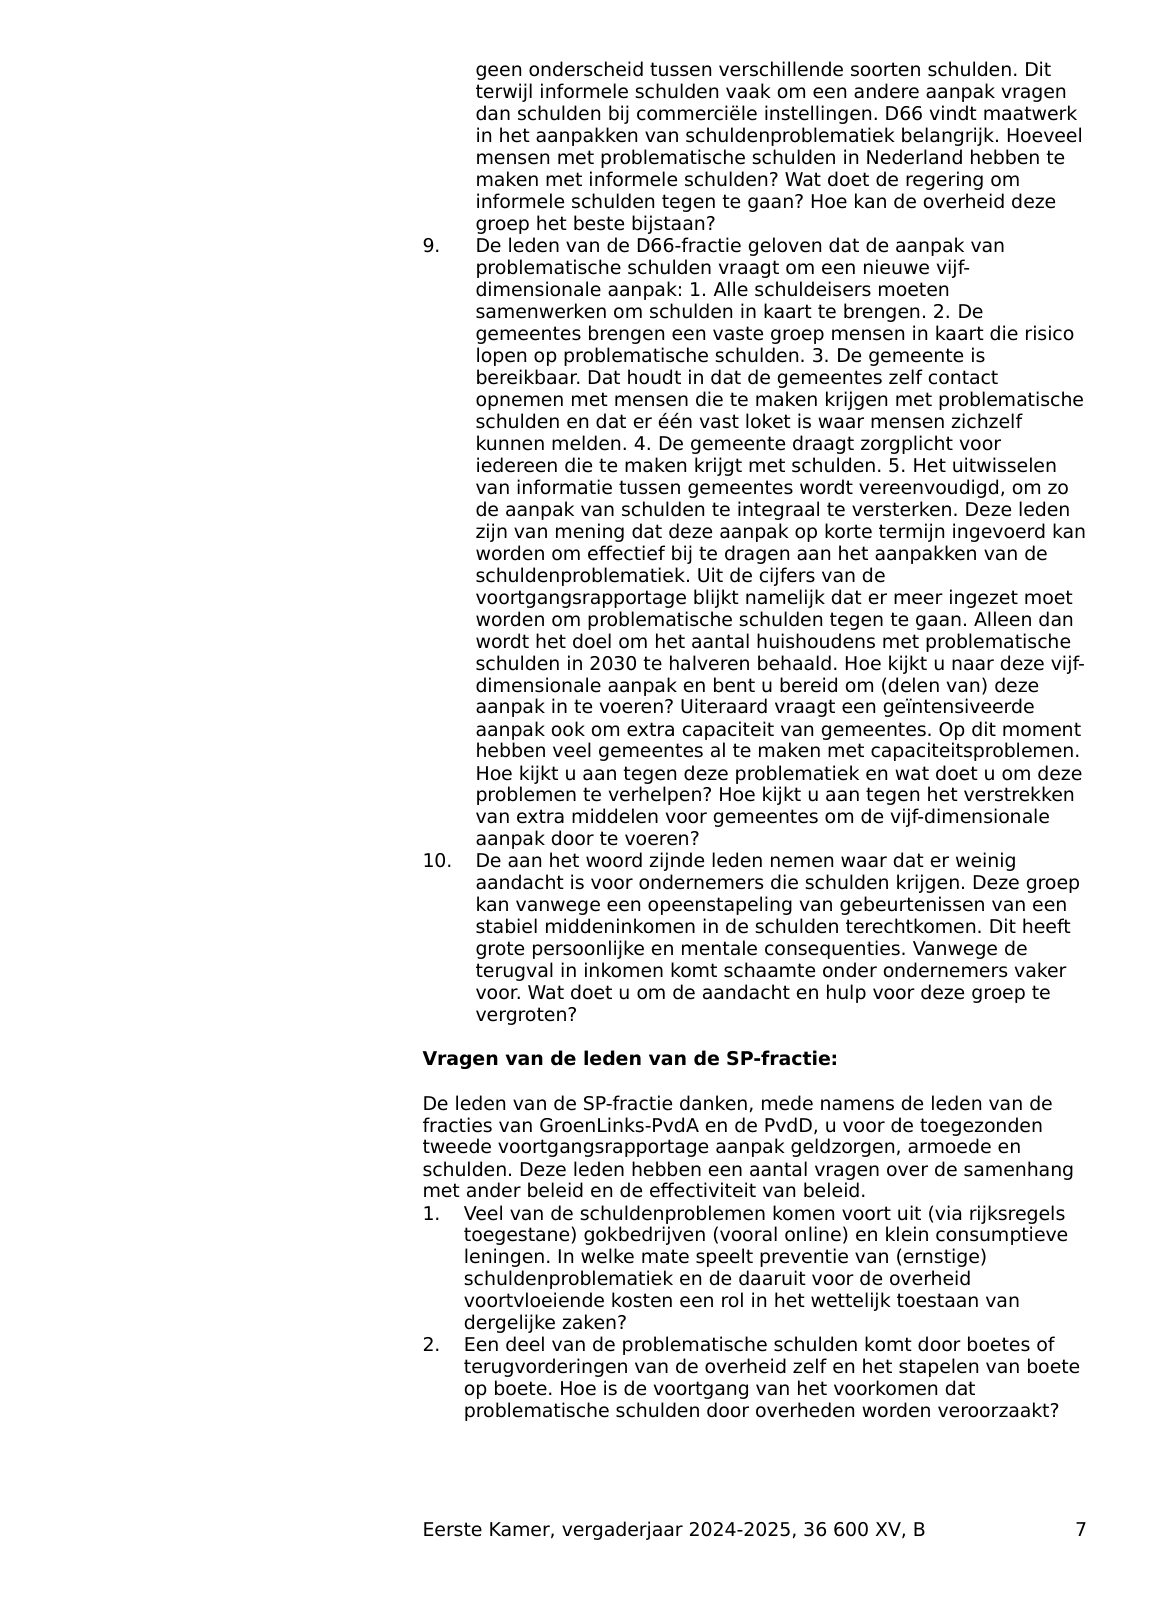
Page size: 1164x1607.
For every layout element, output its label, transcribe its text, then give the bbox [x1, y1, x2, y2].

text 9. De leden van de D66-fractie geloven dat de aanpak van problematische schulden vraagt om een nieuwe vijf-dimensionale aanpak: 1. Alle schuldeisers moeten samenwerken om schulden in kaart te brengen. 2. De gemeentes brengen een vaste groep mensen in kaart die risico lopen op problematische schulden. 3. De gemeente is bereikbaar. Dat houdt in dat de gemeentes zelf contact opnemen met mensen die te maken krijgen met problematische schulden en dat er één vast loket is waar mensen zichzelf kunnen melden. 4. De gemeente draagt zorgplicht voor iedereen die te maken krijgt met schulden. 5. Het uitwisselen van informatie tussen gemeentes wordt vereenvoudigd, om zo de aanpak van schulden te integraal te versterken. Deze leden zijn van mening dat deze aanpak op korte termijn ingevoerd kan worden om effectief bij te dragen aan het aanpakken van de schuldenproblematiek. Uit de cijfers van de voortgangsrapportage blijkt namelijk dat er meer ingezet moet worden om problematische schulden tegen te gaan. Alleen dan wordt het doel om het aantal huishoudens met problematische schulden in 2030 te halveren behaald. Hoe kijkt u naar deze vijf-dimensionale aanpak en bent u bereid om (delen van) deze aanpak in te voeren? Uiteraard vraagt een geïntensiveerde aanpak ook om extra capaciteit van gemeentes. Op dit moment hebben veel gemeentes al te maken met capaciteitsproblemen. Hoe kijkt u aan tegen deze problematiek en wat doet u om deze problemen te verhelpen? Hoe kijkt u aan tegen het verstrekken van extra middelen voor gemeentes om de vijf-dimensionale aanpak door te voeren? [422, 235, 1087, 850]
text De leden van de SP-fractie danken, mede namens de leden van de fracties van GroenLinks-PvdA en de PvdD, u voor de toegezonden tweede voortgangsrapportage aanpak geldzorgen, armoede en schulden. Deze leden hebben een aantal vragen over de samenhang met ander beleid en de effectiviteit van beleid. [422, 1092, 1087, 1202]
text 1. Veel van de schuldenproblemen komen voort uit (via rijksregels toegestane) gokbedrijven (vooral online) en klein consumptieve leningen. In welke mate speelt preventie van (ernstige) schuldenproblematiek en de daaruit voor de overheid voortvloeiende kosten een rol in het wettelijk toestaan van dergelijke zaken? [422, 1202, 1087, 1334]
text geen onderscheid tussen verschillende soorten schulden. Dit terwijl informele schulden vaak om een andere aanpak vragen dan schulden bij commerciële instellingen. D66 vindt maatwerk in het aanpakken van schuldenproblematiek belangrijk. Hoeveel mensen met problematische schulden in Nederland hebben te maken met informele schulden? Wat doet de regering om informele schulden tegen te gaan? Hoe kan de overheid deze groep het beste bijstaan? [422, 59, 1087, 235]
subtitle Vragen van de leden van de SP-fractie: [422, 1048, 1087, 1070]
text 2. Een deel van de problematische schulden komt door boetes of terugvorderingen van de overheid zelf en het stapelen van boete op boete. Hoe is de voortgang van het voorkomen dat problematische schulden door overheden worden veroorzaakt? [422, 1334, 1087, 1422]
text 10. De aan het woord zijnde leden nemen waar dat er weinig aandacht is voor ondernemers die schulden krijgen. Deze groep kan vanwege een opeenstapeling van gebeurtenissen van een stabiel middeninkomen in de schulden terechtkomen. Dit heeft grote persoonlijke en mentale consequenties. Vanwege de terugval in inkomen komt schaamte onder ondernemers vaker voor. Wat doet u om de aandacht en hulp voor deze groep te vergroten? [422, 850, 1087, 1026]
